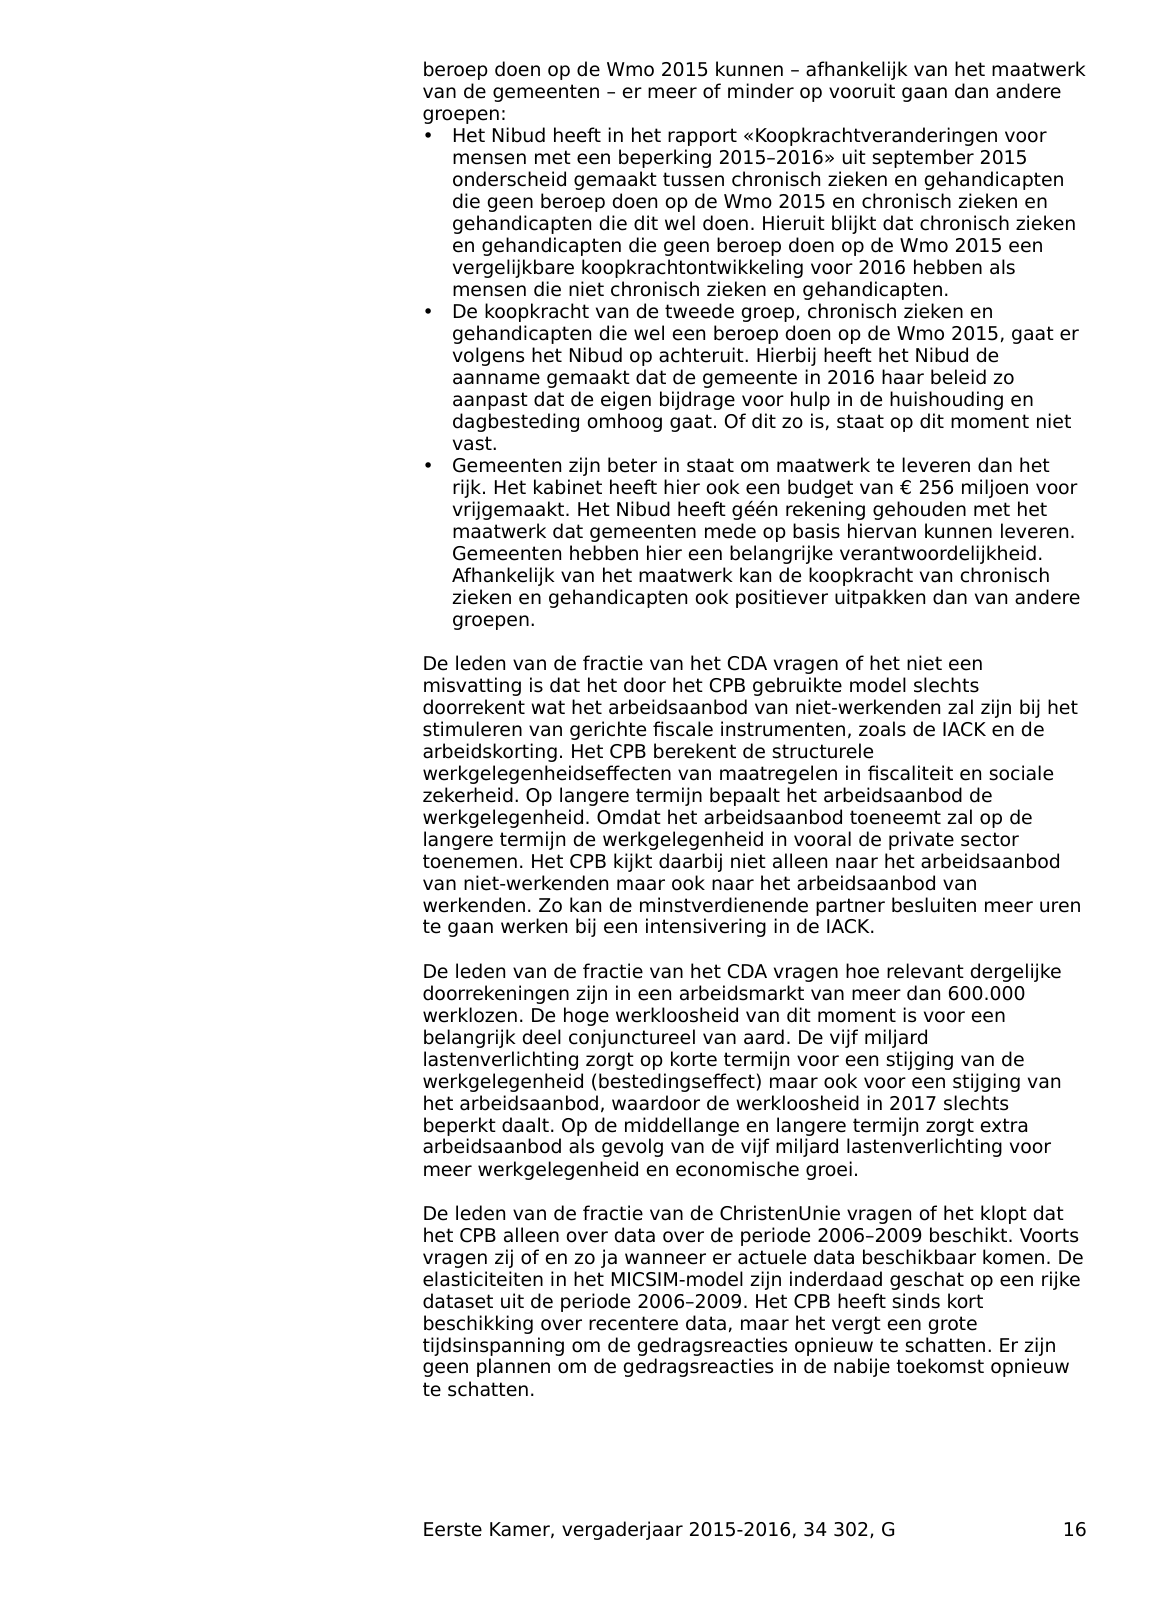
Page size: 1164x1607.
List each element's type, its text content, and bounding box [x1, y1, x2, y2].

text De leden van de fractie van het CDA vragen of het niet een misvatting is dat het door het CPB gebruikte model slechts doorrekent wat het arbeidsaanbod van niet-werkenden zal zijn bij het stimuleren van gerichte fiscale instrumenten, zoals de IACK en de arbeidskorting. Het CPB berekent de structurele werkgelegenheidseffecten van maatregelen in fiscaliteit en sociale zekerheid. Op langere termijn bepaalt het arbeidsaanbod de werkgelegenheid. Omdat het arbeidsaanbod toeneemt zal op de langere termijn de werkgelegenheid in vooral de private sector toenemen. Het CPB kijkt daarbij niet alleen naar het arbeidsaanbod van niet-werkenden maar ook naar het arbeidsaanbod van werkenden. Zo kan de minstverdienende partner besluiten meer uren te gaan werken bij een intensivering in de IACK. [422, 653, 1087, 938]
text De leden van de fractie van het CDA vragen hoe relevant dergelijke doorrekeningen zijn in een arbeidsmarkt van meer dan 600.000 werklozen. De hoge werkloosheid van dit moment is voor een belangrijk deel conjunctureel van aard. De vijf miljard lastenverlichting zorgt op korte termijn voor een stijging van de werkgelegenheid (bestedingseffect) maar ook voor een stijging van het arbeidsaanbod, waardoor de werkloosheid in 2017 slechts beperkt daalt. Op de middellange en langere termijn zorgt extra arbeidsaanbod als gevolg van de vijf miljard lastenverlichting voor meer werkgelegenheid en economische groei. [422, 961, 1087, 1180]
text • Gemeenten zijn beter in staat om maatwerk te leveren dan het rijk. Het kabinet heeft hier ook een budget van € 256 miljoen voor vrijgemaakt. Het Nibud heeft géén rekening gehouden met het maatwerk dat gemeenten mede op basis hiervan kunnen leveren. Gemeenten hebben hier een belangrijke verantwoordelijkheid. Afhankelijk van het maatwerk kan de koopkracht van chronisch zieken en gehandicapten ook positiever uitpakken dan van andere groepen. [422, 455, 1087, 631]
text • De koopkracht van de tweede groep, chronisch zieken en gehandicapten die wel een beroep doen op de Wmo 2015, gaat er volgens het Nibud op achteruit. Hierbij heeft het Nibud de aanname gemaakt dat de gemeente in 2016 haar beleid zo aanpast dat de eigen bijdrage voor hulp in de huishouding en dagbesteding omhoog gaat. Of dit zo is, staat op dit moment niet vast. [422, 301, 1087, 455]
text De leden van de fractie van de ChristenUnie vragen of het klopt dat het CPB alleen over data over de periode 2006–2009 beschikt. Voorts vragen zij of en zo ja wanneer er actuele data beschikbaar komen. De elasticiteiten in het MICSIM-model zijn inderdaad geschat op een rijke dataset uit de periode 2006–2009. Het CPB heeft sinds kort beschikking over recentere data, maar het vergt een grote tijdsinspanning om de gedragsreacties opnieuw te schatten. Er zijn geen plannen om de gedragsreacties in de nabije toekomst opnieuw te schatten. [422, 1203, 1087, 1400]
text • Het Nibud heeft in het rapport «Koopkrachtveranderingen voor mensen met een beperking 2015–2016» uit september 2015 onderscheid gemaakt tussen chronisch zieken en gehandicapten die geen beroep doen op de Wmo 2015 en chronisch zieken en gehandicapten die dit wel doen. Hieruit blijkt dat chronisch zieken en gehandicapten die geen beroep doen op de Wmo 2015 een vergelijkbare koopkrachtontwikkeling voor 2016 hebben als mensen die niet chronisch zieken en gehandicapten. [422, 125, 1087, 301]
text beroep doen op de Wmo 2015 kunnen – afhankelijk van het maatwerk van de gemeenten – er meer of minder op vooruit gaan dan andere groepen: [422, 59, 1087, 125]
